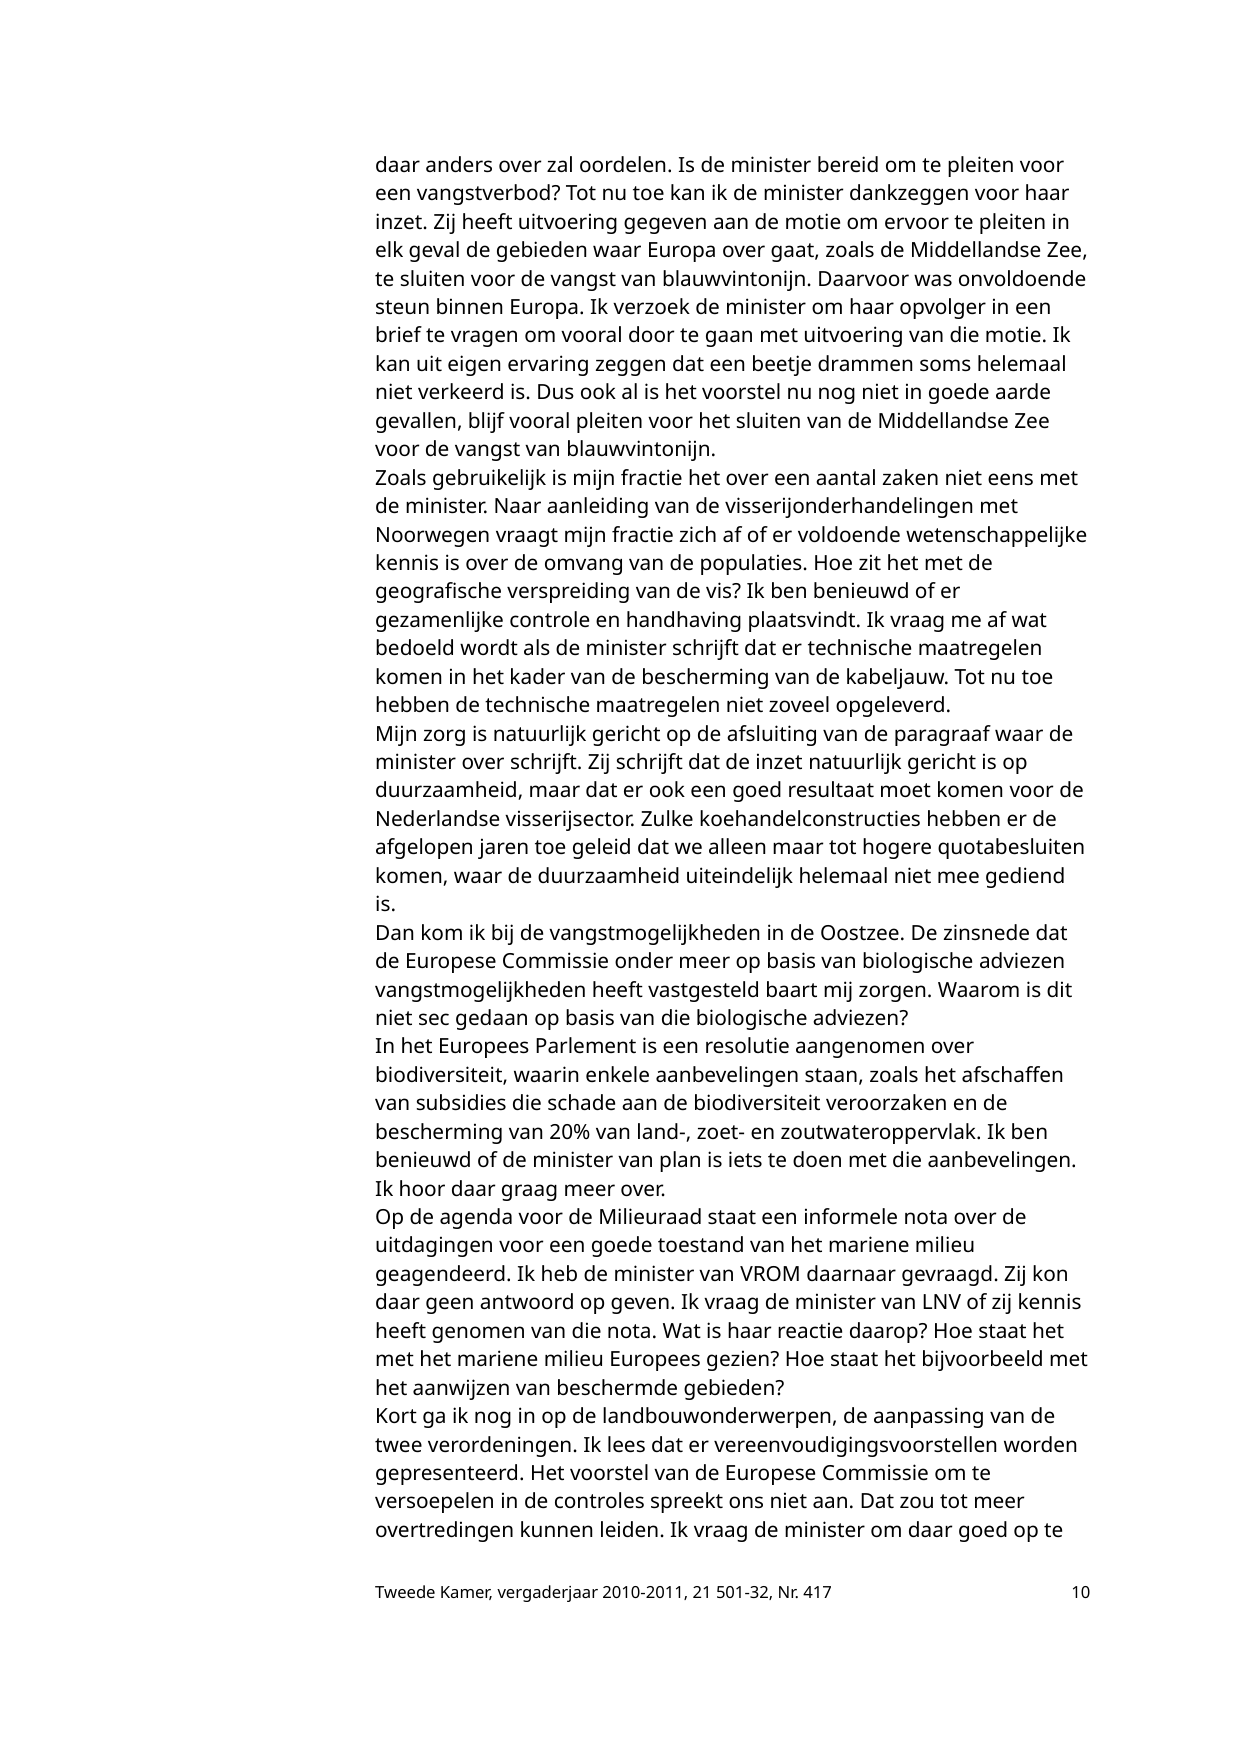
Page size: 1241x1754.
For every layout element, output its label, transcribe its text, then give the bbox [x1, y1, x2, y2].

text Dan kom ik bij de vangstmogelijkheden in de Oostzee. De zinsnede dat de Europese Commissie onder meer op basis van biologische adviezen vangstmogelijkheden heeft vastgesteld baart mij zorgen. Waarom is dit niet sec gedaan op basis van die biologische adviezen? [375, 918, 1090, 1032]
text In het Europees Parlement is een resolutie aangenomen over biodiversiteit, waarin enkele aanbevelingen staan, zoals het afschaffen van subsidies die schade aan de biodiversiteit veroorzaken en de bescherming van 20% van land-, zoet- en zoutwateroppervlak. Ik ben benieuwd of de minister van plan is iets te doen met die aanbevelingen. Ik hoor daar graag meer over. [375, 1032, 1090, 1202]
text Kort ga ik nog in op de landbouwonderwerpen, de aanpassing van de twee verordeningen. Ik lees dat er vereenvoudigingsvoorstellen worden gepresenteerd. Het voorstel van de Europese Commissie om te versoepelen in de controles spreekt ons niet aan. Dat zou tot meer overtredingen kunnen leiden. Ik vraag de minister om daar goed op te [375, 1401, 1090, 1543]
text daar anders over zal oordelen. Is de minister bereid om te pleiten voor een vangstverbod? Tot nu toe kan ik de minister dankzeggen voor haar inzet. Zij heeft uitvoering gegeven aan de motie om ervoor te pleiten in elk geval de gebieden waar Europa over gaat, zoals de Middellandse Zee, te sluiten voor de vangst van blauwvintonijn. Daarvoor was onvoldoende steun binnen Europa. Ik verzoek de minister om haar opvolger in een brief te vragen om vooral door te gaan met uitvoering van die motie. Ik kan uit eigen ervaring zeggen dat een beetje drammen soms helemaal niet verkeerd is. Dus ook al is het voorstel nu nog niet in goede aarde gevallen, blijf vooral pleiten voor het sluiten van de Middellandse Zee voor de vangst van blauwvintonijn. [375, 150, 1090, 463]
text Zoals gebruikelijk is mijn fractie het over een aantal zaken niet eens met de minister. Naar aanleiding van de visserijonderhandelingen met Noorwegen vraagt mijn fractie zich af of er voldoende wetenschappelijke kennis is over de omvang van de populaties. Hoe zit het met de geografische verspreiding van de vis? Ik ben benieuwd of er gezamenlijke controle en handhaving plaatsvindt. Ik vraag me af wat bedoeld wordt als de minister schrijft dat er technische maatregelen komen in het kader van de bescherming van de kabeljauw. Tot nu toe hebben de technische maatregelen niet zoveel opgeleverd. [375, 463, 1090, 719]
text Op de agenda voor de Milieuraad staat een informele nota over de uitdagingen voor een goede toestand van het mariene milieu geagendeerd. Ik heb de minister van VROM daarnaar gevraagd. Zij kon daar geen antwoord op geven. Ik vraag de minister van LNV of zij kennis heeft genomen van die nota. Wat is haar reactie daarop? Hoe staat het met het mariene milieu Europees gezien? Hoe staat het bijvoorbeeld met het aanwijzen van beschermde gebieden? [375, 1202, 1090, 1401]
text Mijn zorg is natuurlijk gericht op de afsluiting van de paragraaf waar de minister over schrijft. Zij schrijft dat de inzet natuurlijk gericht is op duurzaamheid, maar dat er ook een goed resultaat moet komen voor de Nederlandse visserijsector. Zulke koehandelconstructies hebben er de afgelopen jaren toe geleid dat we alleen maar tot hogere quotabesluiten komen, waar de duurzaamheid uiteindelijk helemaal niet mee gediend is. [375, 719, 1090, 918]
